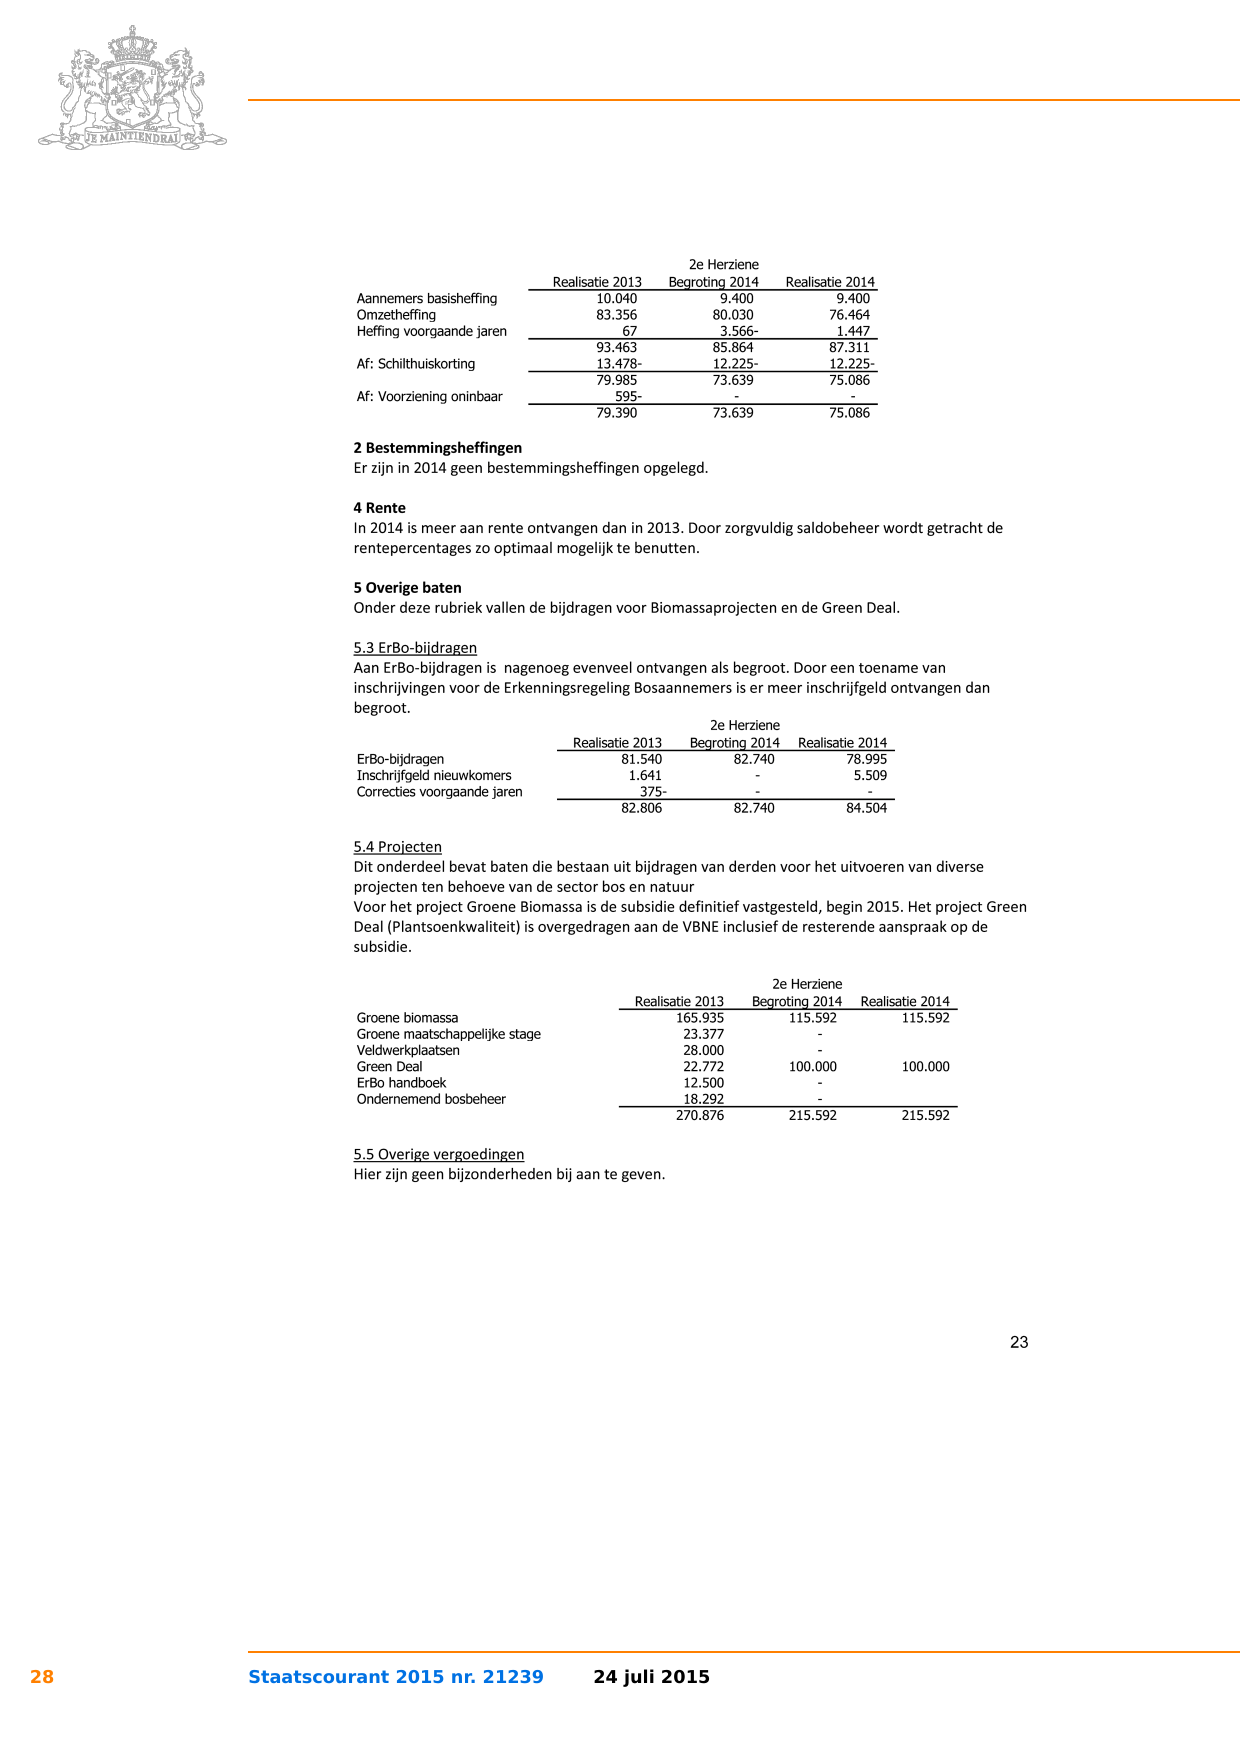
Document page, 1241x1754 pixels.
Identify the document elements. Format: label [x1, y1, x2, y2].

picture [248, 151, 1134, 1404]
picture [38, 25, 227, 150]
